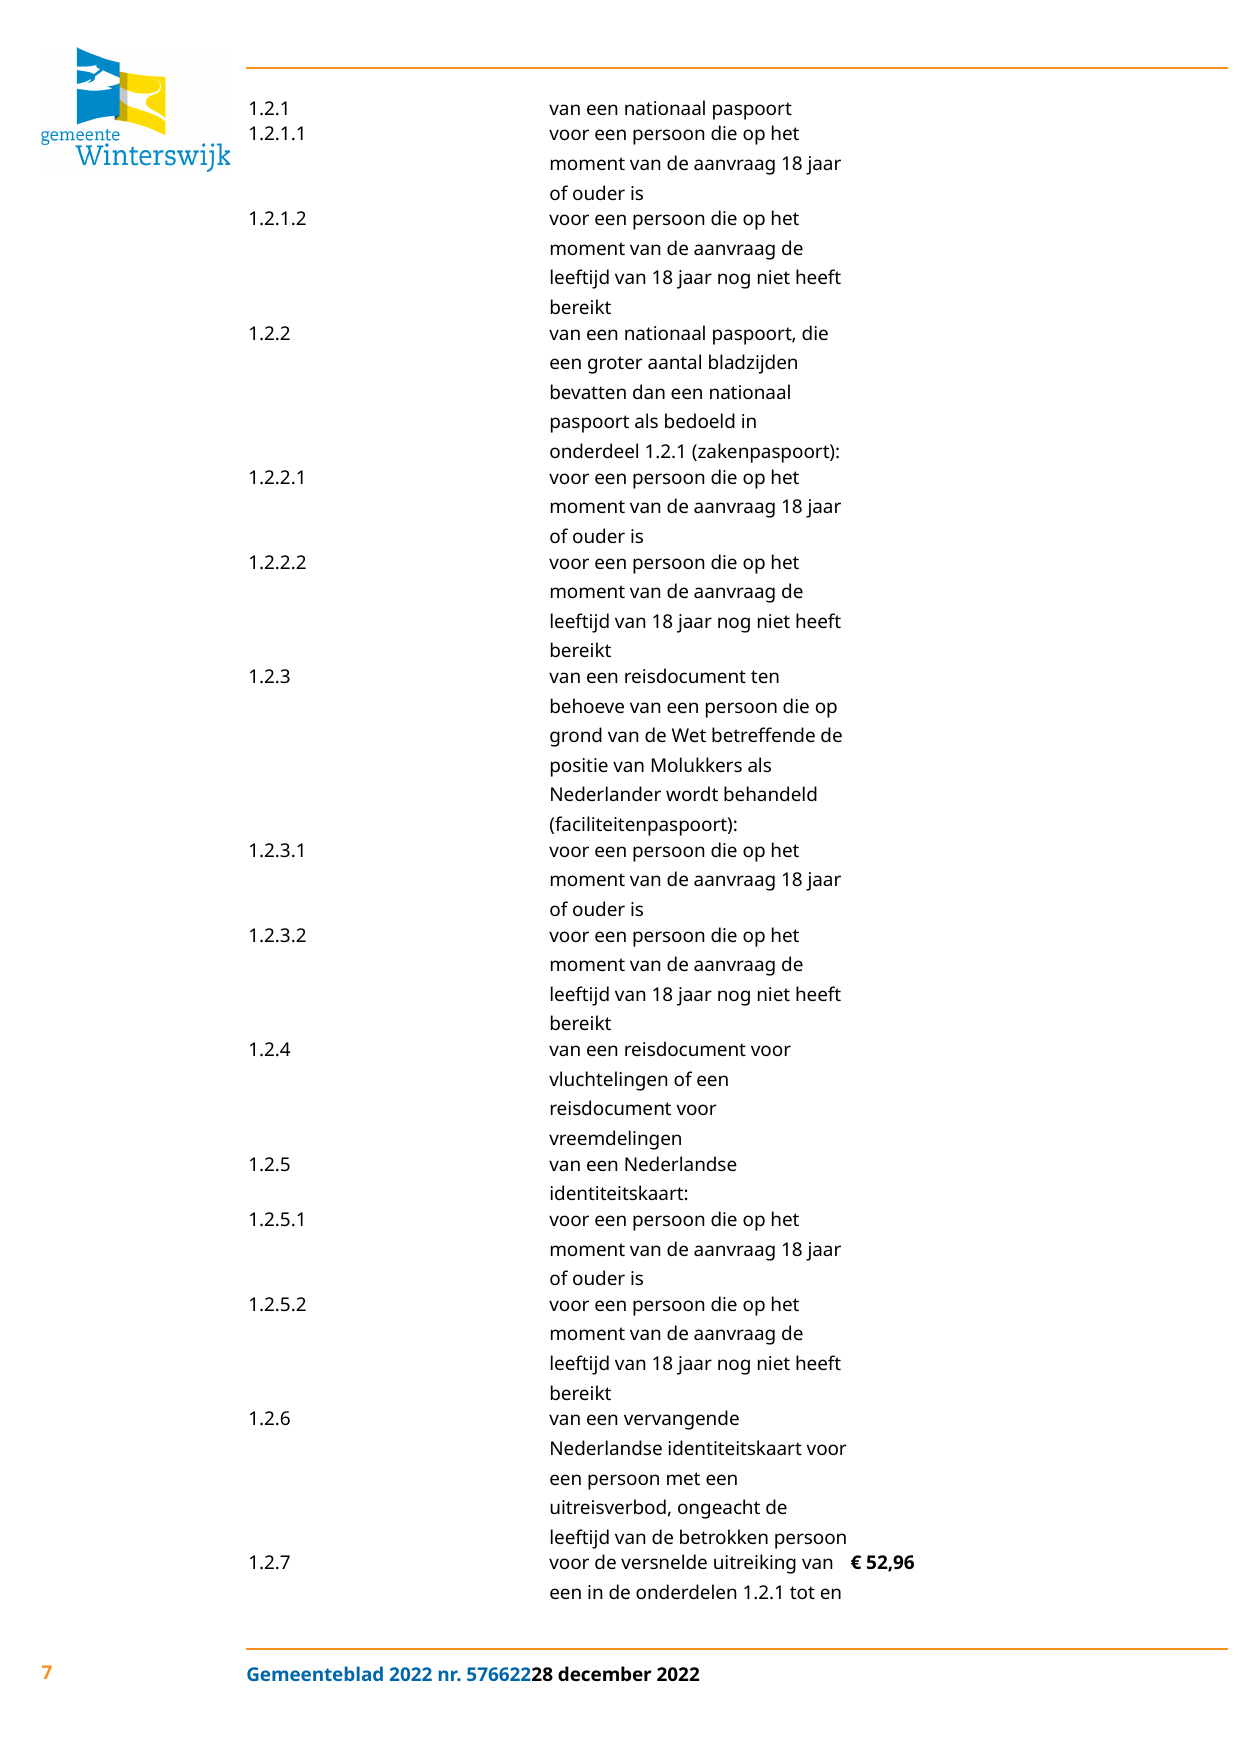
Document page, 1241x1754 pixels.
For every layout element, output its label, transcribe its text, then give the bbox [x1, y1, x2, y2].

table_cell [850, 95, 1152, 121]
picture [41, 47, 231, 172]
table_cell 1.2.1.1 [248, 121, 549, 205]
table_cell [850, 320, 1152, 464]
table_cell [850, 1291, 1152, 1406]
table_cell 1.2.5.1 [248, 1206, 549, 1291]
table_cell 1.2.5 [248, 1151, 549, 1206]
table_cell van een reisdocument ten behoeve van een persoon die op grond van de Wet betreffende de positie van Molukkers als Nederlander wordt behandeld (faciliteitenpaspoort): [549, 663, 850, 837]
table_cell voor een persoon die op het moment van de aanvraag de leeftijd van 18 jaar nog niet heeft bereikt [549, 1291, 850, 1406]
table_cell 1.2.2 [248, 320, 549, 464]
table_cell [850, 1151, 1152, 1206]
table_cell 1.2.4 [248, 1036, 549, 1151]
table_cell [850, 205, 1152, 320]
table_cell voor een persoon die op het moment van de aanvraag de leeftijd van 18 jaar nog niet heeft bereikt [549, 549, 850, 663]
table_cell voor de versnelde uitreiking van een in de onderdelen 1.2.1 tot en [549, 1550, 850, 1605]
table_cell [850, 1036, 1152, 1151]
table_cell van een vervangende Nederlandse identiteitskaart voor een persoon met een uitreisverbod, ongeacht de leeftijd van de betrokken persoon [549, 1406, 850, 1549]
table_cell van een Nederlandse identiteitskaart: [549, 1151, 850, 1206]
table_cell van een reisdocument voor vluchtelingen of een reisdocument voor vreemdelingen [549, 1036, 850, 1151]
table_cell 1.2.3.1 [248, 837, 549, 922]
table_cell 1.2.3 [248, 663, 549, 837]
table_cell 1.2.1.2 [248, 205, 549, 320]
table_cell voor een persoon die op het moment van de aanvraag 18 jaar of ouder is [549, 1206, 850, 1291]
table_cell [850, 922, 1152, 1036]
table_cell [850, 1406, 1152, 1549]
table_cell [850, 464, 1152, 549]
table_cell van een nationaal paspoort, die een groter aantal bladzijden bevatten dan een nationaal paspoort als bedoeld in onderdeel 1.2.1 (zakenpaspoort): [549, 320, 850, 464]
table_cell 1.2.1 [248, 95, 549, 121]
picture [225, 153, 231, 162]
table_cell [850, 1206, 1152, 1291]
table_cell [850, 549, 1152, 663]
table_cell voor een persoon die op het moment van de aanvraag 18 jaar of ouder is [549, 121, 850, 205]
table_cell [850, 121, 1152, 205]
table_cell 1.2.5.2 [248, 1291, 549, 1406]
table_cell 1.2.6 [248, 1406, 549, 1549]
table_cell € 52,96 [850, 1550, 1152, 1605]
table_cell 1.2.2.2 [248, 549, 549, 663]
table_cell [850, 837, 1152, 922]
table_cell 1.2.3.2 [248, 922, 549, 1036]
table_cell voor een persoon die op het moment van de aanvraag 18 jaar of ouder is [549, 464, 850, 549]
table_cell [850, 663, 1152, 837]
table_cell 1.2.2.1 [248, 464, 549, 549]
table_cell voor een persoon die op het moment van de aanvraag de leeftijd van 18 jaar nog niet heeft bereikt [549, 205, 850, 320]
table_cell voor een persoon die op het moment van de aanvraag 18 jaar of ouder is [549, 837, 850, 922]
table_cell van een nationaal paspoort [549, 95, 850, 121]
table_cell voor een persoon die op het moment van de aanvraag de leeftijd van 18 jaar nog niet heeft bereikt [549, 922, 850, 1036]
table_cell 1.2.7 [248, 1550, 549, 1605]
